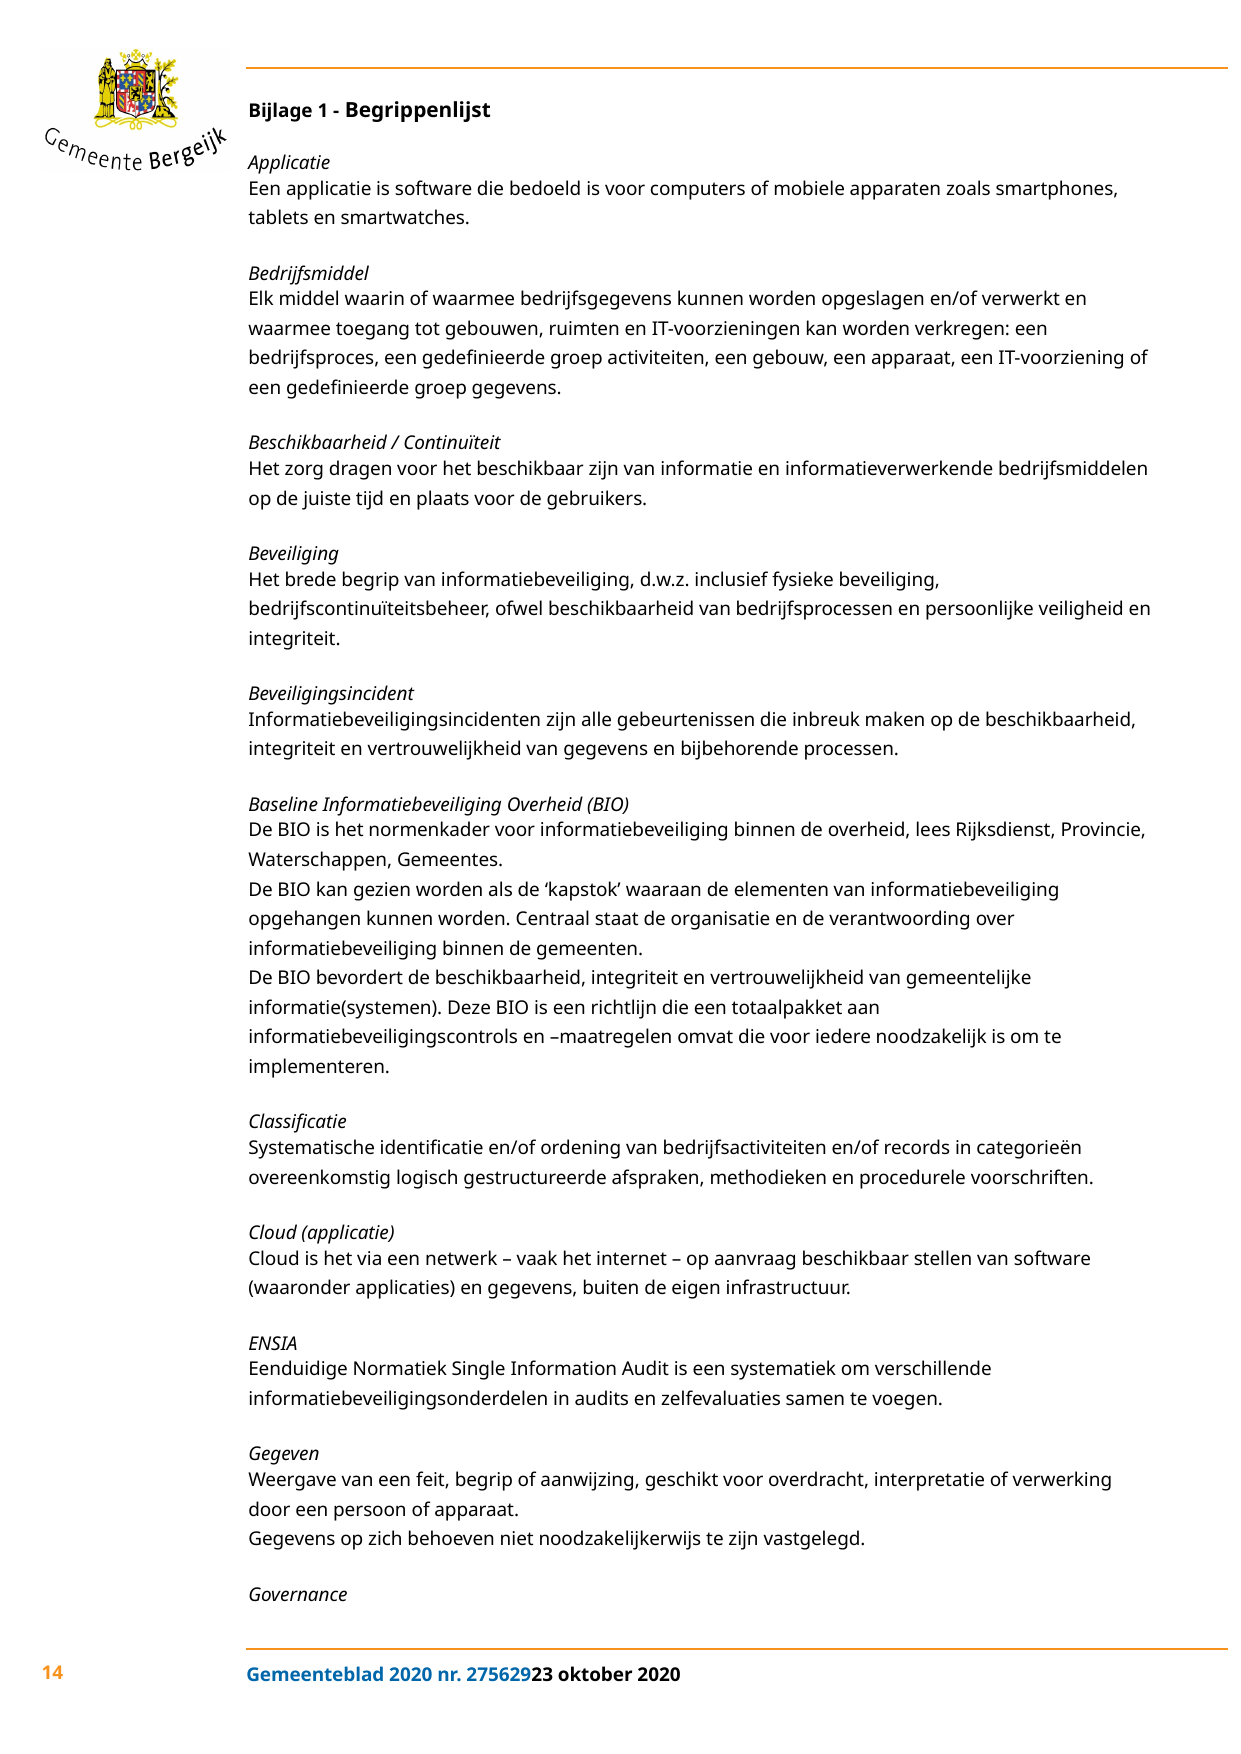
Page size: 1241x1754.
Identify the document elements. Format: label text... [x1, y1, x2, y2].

text Eenduidige Normatiek Single Information Audit is een systematiek om verschillende informatiebeveiligingsonderdelen in audits en zelfevaluaties samen te voegen. [248, 1356, 1152, 1411]
text Weergave van een feit, begrip of aanwijzing, geschikt voor overdracht, interpretatie of verwerking door een persoon of apparaat. [248, 1466, 1152, 1522]
text De BIO is het normenkader voor informatiebeveiliging binnen de overheid, lees Rijksdienst, Provincie, Waterschappen, Gemeentes. [248, 817, 1152, 872]
text Baseline Informatiebeveiliging Overheid (BIO) [248, 791, 1152, 817]
text Cloud (applicatie) [248, 1219, 1152, 1245]
text Cloud is het via een netwerk – vaak het internet – op aanvraag beschikbaar stellen van software (waaronder applicaties) en gegevens, buiten de eigen infrastructuur. [248, 1245, 1152, 1300]
text Beveiligingsincident [248, 680, 1152, 706]
picture [41, 47, 231, 172]
text Elk middel waarin of waarmee bedrijfsgegevens kunnen worden opgeslagen en/of verwerkt en waarmee toegang tot gebouwen, ruimten en IT-voorzieningen kan worden verkregen: een bedrijfsproces, een gedefinieerde groep activiteiten, een gebouw, een apparaat, een IT-voorziening of een gedefinieerde groep gegevens. [248, 285, 1152, 400]
text Governance [248, 1581, 1152, 1606]
text Classificatie [248, 1109, 1152, 1134]
text ENSIA [248, 1330, 1152, 1356]
text Beschikbaarheid / Continuïteit [248, 429, 1152, 455]
text Informatiebeveiligingsincidenten zijn alle gebeurtenissen die inbreuk maken op de beschikbaarheid, integriteit en vertrouwelijkheid van gegevens en bijbehorende processen. [248, 706, 1152, 761]
text Applicatie [248, 149, 1152, 175]
text Een applicatie is software die bedoeld is voor computers of mobiele apparaten zoals smartphones, tablets en smartwatches. [248, 175, 1152, 230]
text Gegevens op zich behoeven niet noodzakelijkerwijs te zijn vastgelegd. [248, 1525, 1152, 1551]
text De BIO kan gezien worden als de ‘kapstok’ waaraan de elementen van informatiebeveiliging opgehangen kunnen worden. Centraal staat de organisatie en de verantwoording over informatiebeveiliging binnen de gemeenten. [248, 876, 1152, 961]
text Beveiliging [248, 540, 1152, 566]
text De BIO bevordert de beschikbaarheid, integriteit en vertrouwelijkheid van gemeentelijke informatie(systemen). Deze BIO is een richtlijn die een totaalpakket aan informatiebeveiligingscontrols en –maatregelen omvat die voor iedere noodzakelijk is om te implementeren. [248, 964, 1152, 1079]
text Systematische identificatie en/of ordening van bedrijfsactiviteiten en/of records in categorieën overeenkomstig logisch gestructureerde afspraken, methodieken en procedurele voorschriften. [248, 1134, 1152, 1190]
text Het brede begrip van informatiebeveiliging, d.w.z. inclusief fysieke beveiliging, bedrijfscontinuïteitsbeheer, ofwel beschikbaarheid van bedrijfsprocessen en persoonlijke veiligheid en integriteit. [248, 566, 1152, 651]
text Het zorg dragen voor het beschikbaar zijn van informatie en informatieverwerkende bedrijfsmiddelen op de juiste tijd en plaats voor de gebruikers. [248, 455, 1152, 511]
text Bedrijfsmiddel [248, 260, 1152, 285]
text Gegeven [248, 1441, 1152, 1466]
text Bijlage 1 - Begrippenlijst [248, 95, 1152, 123]
